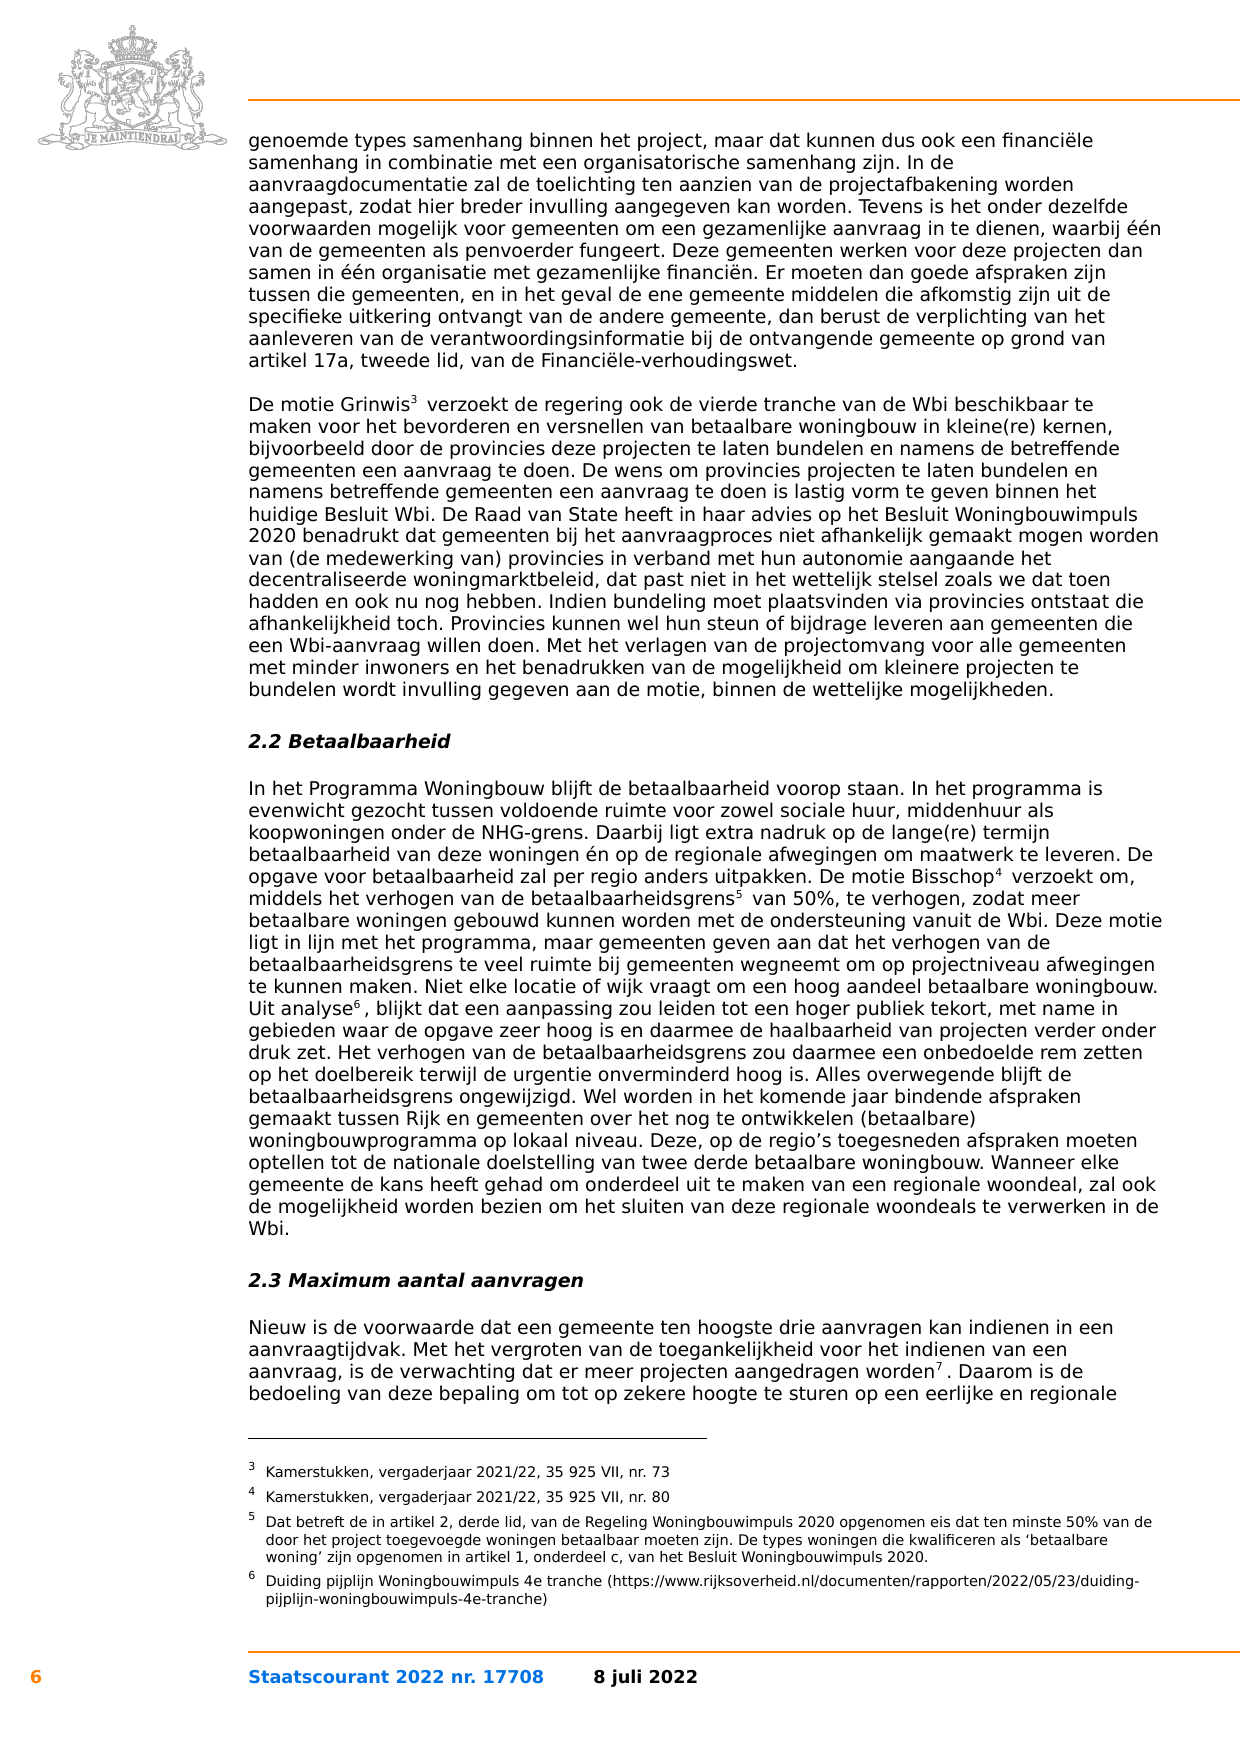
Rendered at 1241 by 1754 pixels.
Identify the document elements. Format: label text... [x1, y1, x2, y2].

text genoemde types samenhang binnen het project, maar dat kunnen dus ook een financiële samenhang in combinatie met een organisatorische samenhang zijn. In de aanvraagdocumentatie zal de toelichting ten aanzien van de projectafbakening worden aangepast, zodat hier breder invulling aangegeven kan worden. Tevens is het onder dezelfde voorwaarden mogelijk voor gemeenten om een gezamenlijke aanvraag in te dienen, waarbij één van de gemeenten als penvoerder fungeert. Deze gemeenten werken voor deze projecten dan samen in één organisatie met gezamenlijke financiën. Er moeten dan goede afspraken zijn tussen die gemeenten, en in het geval de ene gemeente middelen die afkomstig zijn uit de specifieke uitkering ontvangt van de andere gemeente, dan berust de verplichting van het aanleveren van de verantwoordingsinformatie bij de ontvangende gemeente op grond van artikel 17a, tweede lid, van de Financiële-verhoudingswet. [248, 130, 1163, 372]
text In het Programma Woningbouw blijft de betaalbaarheid voorop staan. In het programma is evenwicht gezocht tussen voldoende ruimte voor zowel sociale huur, middenhuur als koopwoningen onder de NHG-grens. Daarbij ligt extra nadruk op de lange(re) termijn betaalbaarheid van deze woningen én op de regionale afwegingen om maatwerk te leveren. De opgave voor betaalbaarheid zal per regio anders uitpakken. De motie Bisschop verzoekt om, middels het verhogen van de betaalbaarheidsgrens van 50%, te verhogen, zodat meer betaalbare woningen gebouwd kunnen worden met de ondersteuning vanuit de Wbi. Deze motie ligt in lijn met het programma, maar gemeenten geven aan dat het verhogen van de betaalbaarheidsgrens te veel ruimte bij gemeenten wegneemt om op projectniveau afwegingen te kunnen maken. Niet elke locatie of wijk vraagt om een hoog aandeel betaalbare woningbouw. Uit analyse, blijkt dat een aanpassing zou leiden tot een hoger publiek tekort, met name in gebieden waar de opgave zeer hoog is en daarmee de haalbaarheid van projecten verder onder druk zet. Het verhogen van de betaalbaarheidsgrens zou daarmee een onbedoelde rem zetten op het doelbereik terwijl de urgentie onverminderd hoog is. Alles overwegende blijft de betaalbaarheidsgrens ongewijzigd. Wel worden in het komende jaar bindende afspraken gemaakt tussen Rijk en gemeenten over het nog te ontwikkelen (betaalbare) woningbouwprogramma op lokaal niveau. Deze, op de regio’s toegesneden afspraken moeten optellen tot de nationale doelstelling van twee derde betaalbare woningbouw. Wanneer elke gemeente de kans heeft gehad om onderdeel uit te maken van een regionale woondeal, zal ook de mogelijkheid worden bezien om het sluiten van deze regionale woondeals te verwerken in de Wbi. [248, 778, 1163, 1240]
text De motie Grinwis verzoekt de regering ook de vierde tranche van de Wbi beschikbaar te maken voor het bevorderen en versnellen van betaalbare woningbouw in kleine(re) kernen, bijvoorbeeld door de provincies deze projecten te laten bundelen en namens de betreffende gemeenten een aanvraag te doen. De wens om provincies projecten te laten bundelen en namens betreffende gemeenten een aanvraag te doen is lastig vorm te geven binnen het huidige Besluit Wbi. De Raad van State heeft in haar advies op het Besluit Woningbouwimpuls 2020 benadrukt dat gemeenten bij het aanvraagproces niet afhankelijk gemaakt mogen worden van (de medewerking van) provincies in verband met hun autonomie aangaande het decentraliseerde woningmarktbeleid, dat past niet in het wettelijk stelsel zoals we dat toen hadden en ook nu nog hebben. Indien bundeling moet plaatsvinden via provincies ontstaat die afhankelijkheid toch. Provincies kunnen wel hun steun of bijdrage leveren aan gemeenten die een Wbi-aanvraag willen doen. Met het verlagen van de projectomvang voor alle gemeenten met minder inwoners en het benadrukken van de mogelijkheid om kleinere projecten te bundelen wordt invulling gegeven aan de motie, binnen de wettelijke mogelijkheden. [248, 393, 1163, 701]
text Kamerstukken, vergaderjaar 2021/22, 35 925 VII, nr. 80 [248, 1485, 1163, 1507]
picture [38, 25, 227, 150]
subtitle 2.2 Betaalbaarheid [248, 731, 1163, 753]
text Duiding pijplijn Woningbouwimpuls 4e tranche (https://www.rijksoverheid.nl/documenten/rapporten/2022/05/23/duiding-pijplijn-woningbouwimpuls-4e-tranche) [248, 1569, 1163, 1608]
text Dat betreft de in artikel 2, derde lid, van de Regeling Woningbouwimpuls 2020 opgenomen eis dat ten minste 50% van de door het project toegevoegde woningen betaalbaar moeten zijn. De types woningen die kwalificeren als ‘betaalbare woning’ zijn opgenomen in artikel 1, onderdeel c, van het Besluit Woningbouwimpuls 2020. [248, 1510, 1163, 1566]
subtitle 2.3 Maximum aantal aanvragen [248, 1270, 1163, 1292]
text Kamerstukken, vergaderjaar 2021/22, 35 925 VII, nr. 73 [248, 1460, 1163, 1482]
text Nieuw is de voorwaarde dat een gemeente ten hoogste drie aanvragen kan indienen in een aanvraagtijdvak. Met het vergroten van de toegankelijkheid voor het indienen van een aanvraag, is de verwachting dat er meer projecten aangedragen worden. Daarom is de bedoeling van deze bepaling om tot op zekere hoogte te sturen op een eerlijke en regionale [248, 1317, 1163, 1405]
